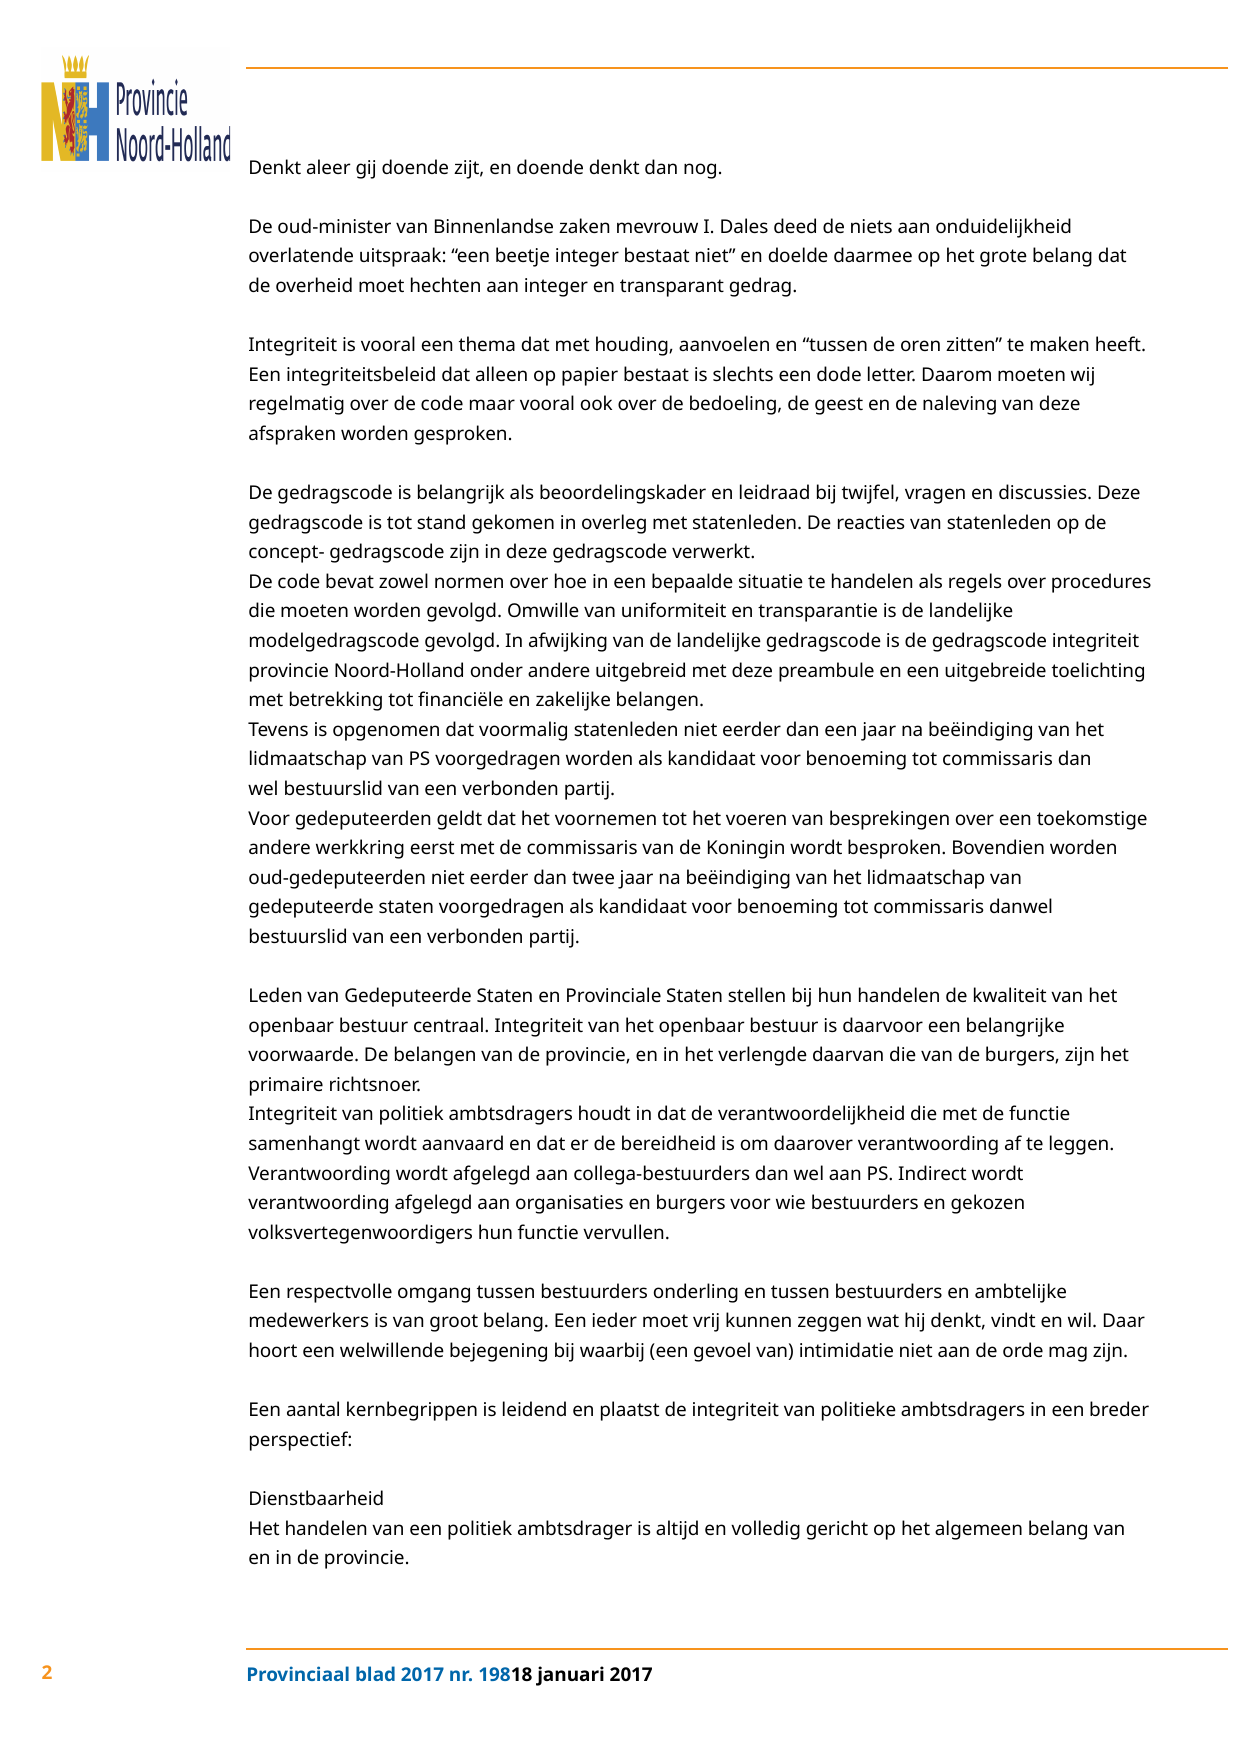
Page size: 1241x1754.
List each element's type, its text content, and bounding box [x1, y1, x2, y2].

text Tevens is opgenomen dat voormalig statenleden niet eerder dan een jaar na beëindiging van het [248, 716, 1152, 742]
text Het handelen van een politiek ambtsdrager is altijd en volledig gericht op het algemeen belang van en in de provincie. [248, 1515, 1152, 1570]
text Integriteit is vooral een thema dat met houding, aanvoelen en “tussen de oren zitten” te maken heeft. Een integriteitsbeleid dat alleen op papier bestaat is slechts een dode letter. Daarom moeten wij regelmatig over de code maar vooral ook over de bedoeling, de geest en de naleving van deze afspraken worden gesproken. [248, 331, 1152, 446]
picture [41, 47, 231, 172]
text Leden van Gedeputeerde Staten en Provinciale Staten stellen bij hun handelen de kwaliteit van het openbaar bestuur centraal. Integriteit van het openbaar bestuur is daarvoor een belangrijke voorwaarde. De belangen van de provincie, en in het verlengde daarvan die van de burgers, zijn het primaire richtsnoer. [248, 982, 1152, 1097]
text Integriteit van politiek ambtsdragers houdt in dat de verantwoordelijkheid die met de functie samenhangt wordt aanvaard en dat er de bereidheid is om daarover verantwoording af te leggen. Verantwoording wordt afgelegd aan collega-bestuurders dan wel aan PS. Indirect wordt verantwoording afgelegd aan organisaties en burgers voor wie bestuurders en gekozen volksvertegenwoordigers hun functie vervullen. [248, 1101, 1152, 1245]
text De oud-minister van Binnenlandse zaken mevrouw I. Dales deed de niets aan onduidelijkheid overlatende uitspraak: “een beetje integer bestaat niet” en doelde daarmee op het grote belang dat de overheid moet hechten aan integer en transparant gedrag. [248, 213, 1152, 298]
text Een aantal kernbegrippen is leidend en plaatst de integriteit van politieke ambtsdragers in een breder perspectief: [248, 1396, 1152, 1452]
text Voor gedeputeerden geldt dat het voornemen tot het voeren van besprekingen over een toekomstige andere werkkring eerst met de commissaris van de Koningin wordt besproken. Bovendien worden oud-gedeputeerden niet eerder dan twee jaar na beëindiging van het lidmaatschap van gedeputeerde staten voorgedragen als kandidaat voor benoeming tot commissaris danwel bestuurslid van een verbonden partij. [248, 805, 1152, 949]
text De code bevat zowel normen over hoe in een bepaalde situatie te handelen als regels over procedures die moeten worden gevolgd. Omwille van uniformiteit en transparantie is de landelijke modelgedragscode gevolgd. In afwijking van de landelijke gedragscode is de gedragscode integriteit provincie Noord-Holland onder andere uitgebreid met deze preambule en een uitgebreide toelichting met betrekking tot financiële en zakelijke belangen. [248, 568, 1152, 712]
text Een respectvolle omgang tussen bestuurders onderling en tussen bestuurders en ambtelijke medewerkers is van groot belang. Een ieder moet vrij kunnen zeggen wat hij denkt, vindt en wil. Daar hoort een welwillende bejegening bij waarbij (een gevoel van) intimidatie niet aan de orde mag zijn. [248, 1278, 1152, 1363]
text Dienstbaarheid [248, 1485, 1152, 1511]
text wel bestuurslid van een verbonden partij. [248, 775, 1152, 801]
text lidmaatschap van PS voorgedragen worden als kandidaat voor benoeming tot commissaris dan [248, 746, 1152, 771]
text Denkt aleer gij doende zijt, en doende denkt dan nog. [248, 154, 1152, 180]
text De gedragscode is belangrijk als beoordelingskader en leidraad bij twijfel, vragen en discussies. Deze gedragscode is tot stand gekomen in overleg met statenleden. De reacties van statenleden op de concept- gedragscode zijn in deze gedragscode verwerkt. [248, 479, 1152, 564]
